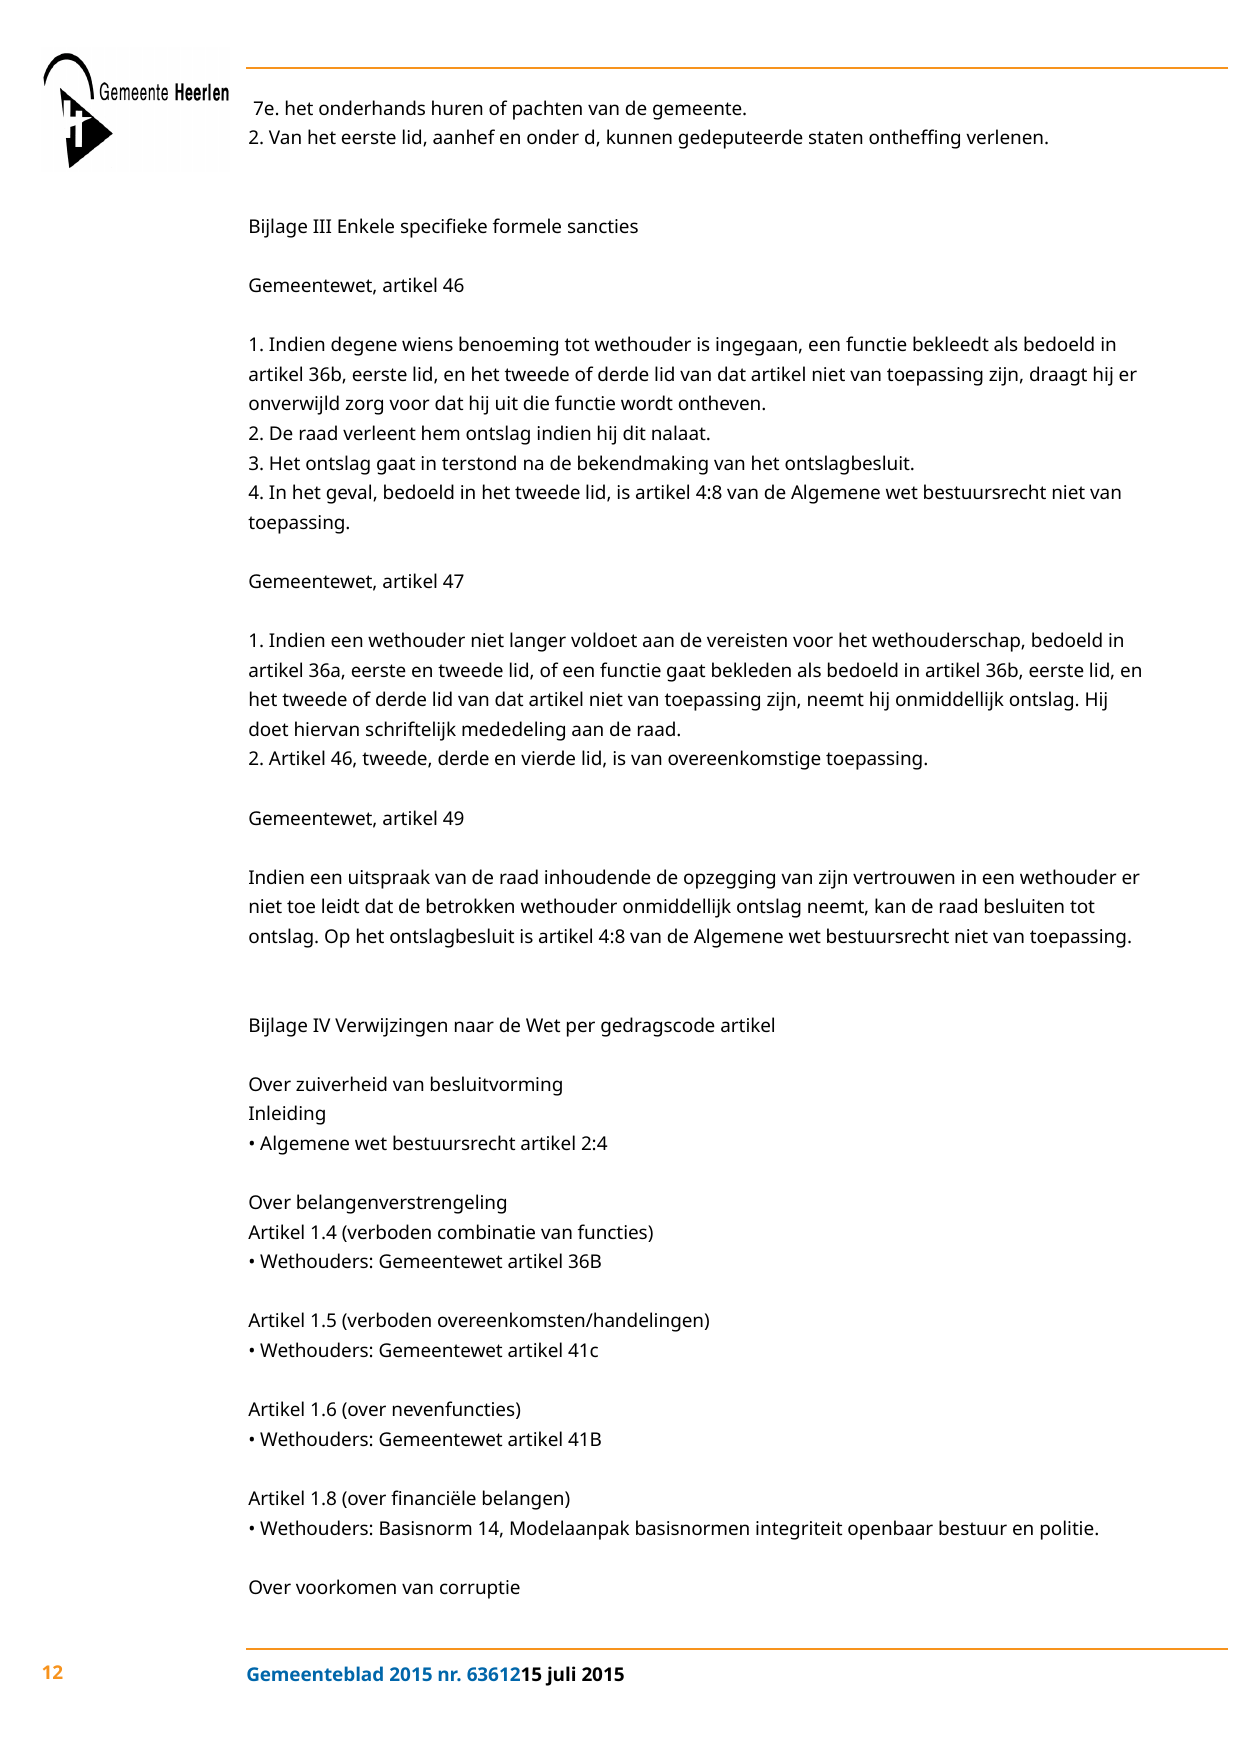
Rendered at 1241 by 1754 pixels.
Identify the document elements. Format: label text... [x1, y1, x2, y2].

text Artikel 1.8 (over financiële belangen) [248, 1485, 1152, 1511]
text 3. Het ontslag gaat in terstond na de bekendmaking van het ontslagbesluit. [248, 450, 1152, 476]
text Over belangenverstrengeling [248, 1189, 1152, 1215]
text Inleiding [248, 1101, 1152, 1126]
text Over voorkomen van corruptie [248, 1574, 1152, 1600]
text Artikel 1.5 (verboden overeenkomsten/handelingen) [248, 1308, 1152, 1333]
text • Wethouders: Gemeentewet artikel 41B [248, 1426, 1152, 1452]
text 4. In het geval, bedoeld in het tweede lid, is artikel 4:8 van de Algemene wet bestuursrecht niet van toepassing. [248, 479, 1152, 535]
text 2. Van het eerste lid, aanhef en onder d, kunnen gedeputeerde staten ontheffing verlenen. [248, 124, 1152, 150]
text Gemeentewet, artikel 47 [248, 568, 1152, 594]
text Gemeentewet, artikel 46 [248, 272, 1152, 298]
text 1. Indien een wethouder niet langer voldoet aan de vereisten voor het wethouderschap, bedoeld in artikel 36a, eerste en tweede lid, of een functie gaat bekleden als bedoeld in artikel 36b, eerste lid, en het tweede of derde lid van dat artikel niet van toepassing zijn, neemt hij onmiddellijk ontslag. Hij doet hiervan schriftelijk mededeling aan de raad. [248, 627, 1152, 742]
text • Algemene wet bestuursrecht artikel 2:4 [248, 1130, 1152, 1156]
text Artikel 1.4 (verboden combinatie van functies) [248, 1219, 1152, 1245]
text 2. Artikel 46, tweede, derde en vierde lid, is van overeenkomstige toepassing. [248, 746, 1152, 771]
text 2. De raad verleent hem ontslag indien hij dit nalaat. [248, 420, 1152, 446]
text • Wethouders: Gemeentewet artikel 36B [248, 1248, 1152, 1274]
picture [41, 47, 231, 172]
text Bijlage IV Verwijzingen naar de Wet per gedragscode artikel [248, 1012, 1152, 1038]
text Artikel 1.6 (over nevenfuncties) [248, 1396, 1152, 1422]
text Bijlage III Enkele specifieke formele sancties [248, 213, 1152, 239]
text • Wethouders: Gemeentewet artikel 41c [248, 1337, 1152, 1363]
text 7e. het onderhands huren of pachten van de gemeente. [248, 95, 1152, 121]
text • Wethouders: Basisnorm 14, Modelaanpak basisnormen integriteit openbaar bestuur en politie. [248, 1515, 1152, 1541]
text Gemeentewet, artikel 49 [248, 805, 1152, 831]
text Indien een uitspraak van de raad inhoudende de opzegging van zijn vertrouwen in een wethouder er niet toe leidt dat de betrokken wethouder onmiddellijk ontslag neemt, kan de raad besluiten tot ontslag. Op het ontslagbesluit is artikel 4:8 van de Algemene wet bestuursrecht niet van toepassing. [248, 864, 1152, 949]
text 1. Indien degene wiens benoeming tot wethouder is ingegaan, een functie bekleedt als bedoeld in artikel 36b, eerste lid, en het tweede of derde lid van dat artikel niet van toepassing zijn, draagt hij er onverwijld zorg voor dat hij uit die functie wordt ontheven. [248, 331, 1152, 416]
text Over zuiverheid van besluitvorming [248, 1071, 1152, 1097]
